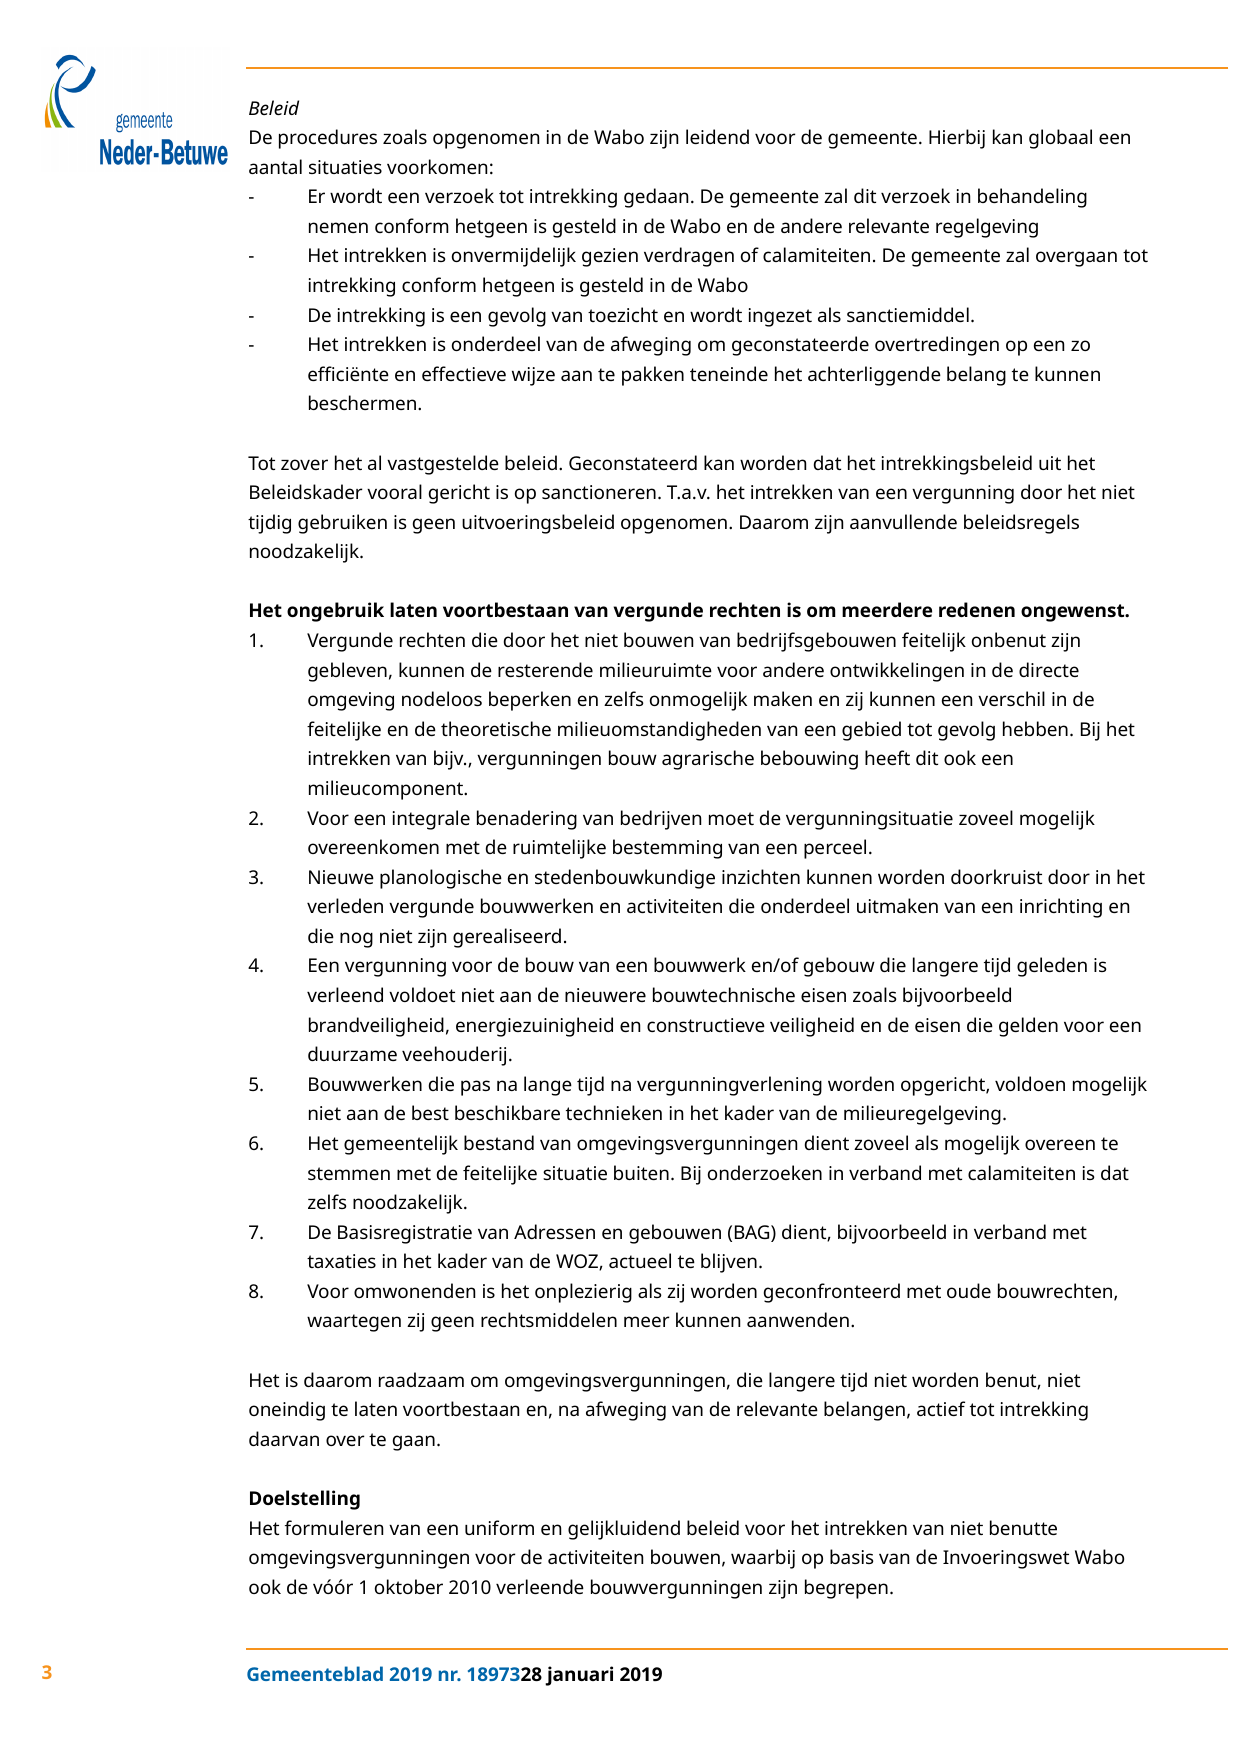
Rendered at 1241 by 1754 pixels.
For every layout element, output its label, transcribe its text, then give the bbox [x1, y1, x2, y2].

list De intrekking is een gevolg van toezicht en wordt ingezet als sanctiemiddel. [248, 302, 1152, 328]
picture [41, 47, 231, 172]
list Het intrekken is onderdeel van de afweging om geconstateerde overtredingen op een zo efficiënte en effectieve wijze aan te pakken teneinde het achterliggende belang te kunnen beschermen. [248, 331, 1152, 416]
list Een vergunning voor de bouw van een bouwwerk en/of gebouw die langere tijd geleden is verleend voldoet niet aan de nieuwere bouwtechnische eisen zoals bijvoorbeeld brandveiligheid, energiezuinigheid en constructieve veiligheid en de eisen die gelden voor een duurzame veehouderij. [248, 953, 1152, 1067]
list Er wordt een verzoek tot intrekking gedaan. De gemeente zal dit verzoek in behandeling nemen conform hetgeen is gesteld in de Wabo en de andere relevante regelgeving [248, 183, 1152, 239]
list Vergunde rechten die door het niet bouwen van bedrijfsgebouwen feitelijk onbenut zijn gebleven, kunnen de resterende milieuruimte voor andere ontwikkelingen in de directe omgeving nodeloos beperken en zelfs onmogelijk maken en zij kunnen een verschil in de feitelijke en de theoretische milieuomstandigheden van een gebied tot gevolg hebben. Bij het intrekken van bijv., vergunningen bouw agrarische bebouwing heeft dit ook een milieucomponent. [248, 627, 1152, 801]
list Bouwwerken die pas na lange tijd na vergunningverlening worden opgericht, voldoen mogelijk niet aan de best beschikbare technieken in het kader van de milieuregelgeving. [248, 1071, 1152, 1126]
list De Basisregistratie van Adressen en gebouwen (BAG) dient, bijvoorbeeld in verband met taxaties in het kader van de WOZ, actueel te blijven. [248, 1219, 1152, 1274]
text Het is daarom raadzaam om omgevingsvergunningen, die langere tijd niet worden benut, niet oneindig te laten voortbestaan en, na afweging van de relevante belangen, actief tot intrekking daarvan over te gaan. [248, 1367, 1152, 1452]
list Het intrekken is onvermijdelijk gezien verdragen of calamiteiten. De gemeente zal overgaan tot intrekking conform hetgeen is gesteld in de Wabo [248, 243, 1152, 298]
text Beleid [248, 95, 1152, 121]
text Het formuleren van een uniform en gelijkluidend beleid voor het intrekken van niet benutte omgevingsvergunningen voor de activiteiten bouwen, waarbij op basis van de Invoeringswet Wabo ook de vóór 1 oktober 2010 verleende bouwvergunningen zijn begrepen. [248, 1515, 1152, 1600]
text Doelstelling [248, 1485, 1152, 1511]
text De procedures zoals opgenomen in de Wabo zijn leidend voor de gemeente. Hierbij kan globaal een aantal situaties voorkomen: [248, 124, 1152, 180]
list Voor een integrale benadering van bedrijven moet de vergunningsituatie zoveel mogelijk overeenkomen met de ruimtelijke bestemming van een perceel. [248, 805, 1152, 860]
list Voor omwonenden is het onplezierig als zij worden geconfronteerd met oude bouwrechten, waartegen zij geen rechtsmiddelen meer kunnen aanwenden. [248, 1278, 1152, 1333]
text Het ongebruik laten voortbestaan van vergunde rechten is om meerdere redenen ongewenst. [248, 598, 1152, 623]
list Nieuwe planologische en stedenbouwkundige inzichten kunnen worden doorkruist door in het verleden vergunde bouwwerken en activiteiten die onderdeel uitmaken van een inrichting en die nog niet zijn gerealiseerd. [248, 864, 1152, 949]
text Tot zover het al vastgestelde beleid. Geconstateerd kan worden dat het intrekkingsbeleid uit het Beleidskader vooral gericht is op sanctioneren. T.a.v. het intrekken van een vergunning door het niet tijdig gebruiken is geen uitvoeringsbeleid opgenomen. Daarom zijn aanvullende beleidsregels noodzakelijk. [248, 450, 1152, 564]
list Het gemeentelijk bestand van omgevingsvergunningen dient zoveel als mogelijk overeen te stemmen met de feitelijke situatie buiten. Bij onderzoeken in verband met calamiteiten is dat zelfs noodzakelijk. [248, 1130, 1152, 1215]
